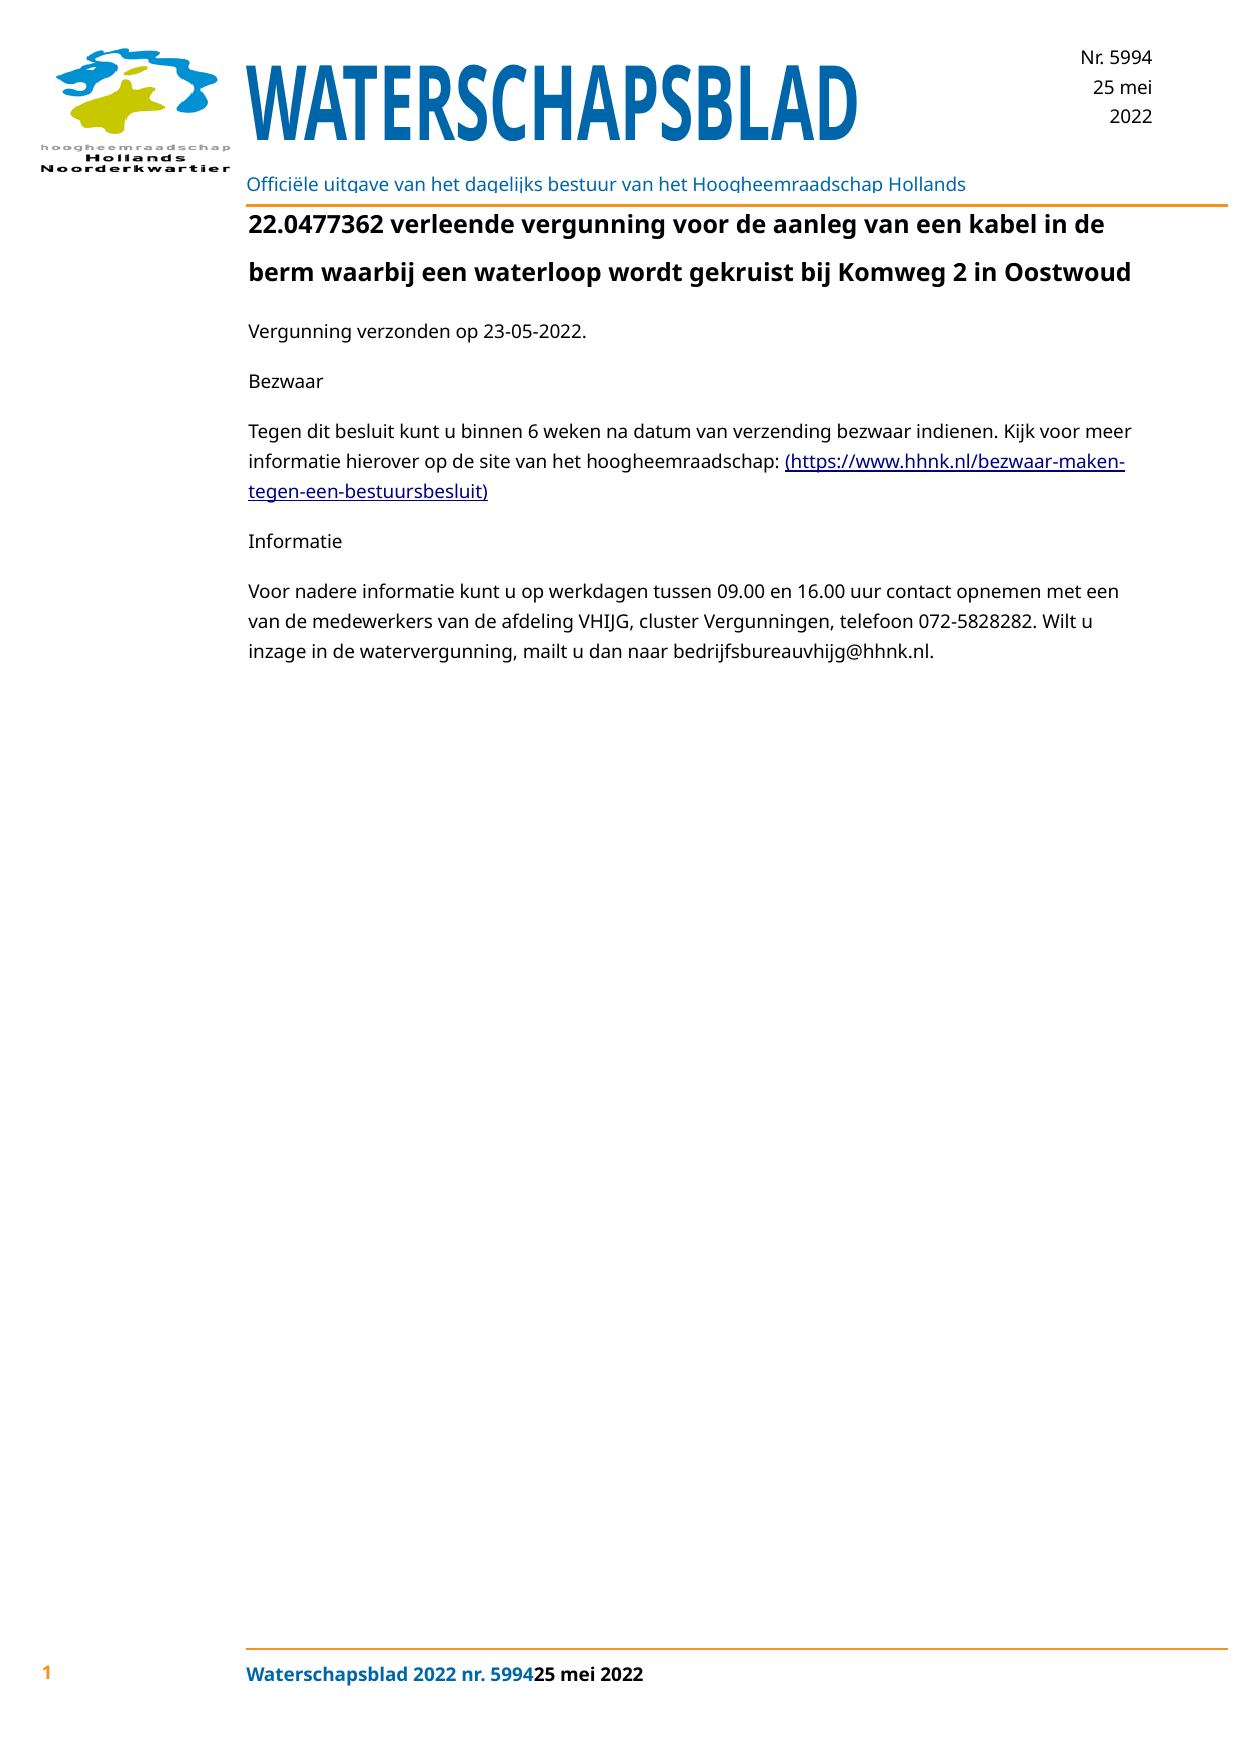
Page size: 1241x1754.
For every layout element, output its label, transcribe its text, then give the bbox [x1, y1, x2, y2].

text Vergunning verzonden op 23-05-2022. [248, 318, 1152, 344]
text Bezwaar [248, 368, 1152, 394]
text Voor nadere informatie kunt u op werkdagen tussen 09.00 en 16.00 uur contact opnemen met een van de medewerkers van de afdeling VHIJG, cluster Vergunningen, telefoon 072-5828282. Wilt u inzage in de watervergunning, mailt u dan naar bedrijfsbureauvhijg@hhnk.nl. [248, 579, 1152, 664]
picture [41, 47, 231, 172]
text Informatie [248, 528, 1152, 554]
text Tegen dit besluit kunt u binnen 6 weken na datum van verzending bezwaar indienen. Kijk voor meer informatie hierover op de site van het hoogheemraadschap: (https://www.hhnk.nl/bezwaar-maken-tegen-een-bestuursbesluit) [248, 419, 1152, 504]
text 22.0477362 verleende vergunning voor de aanleg van een kabel in de berm waarbij een waterloop wordt gekruist bij Komweg 2 in Oostwoud [248, 207, 1152, 288]
